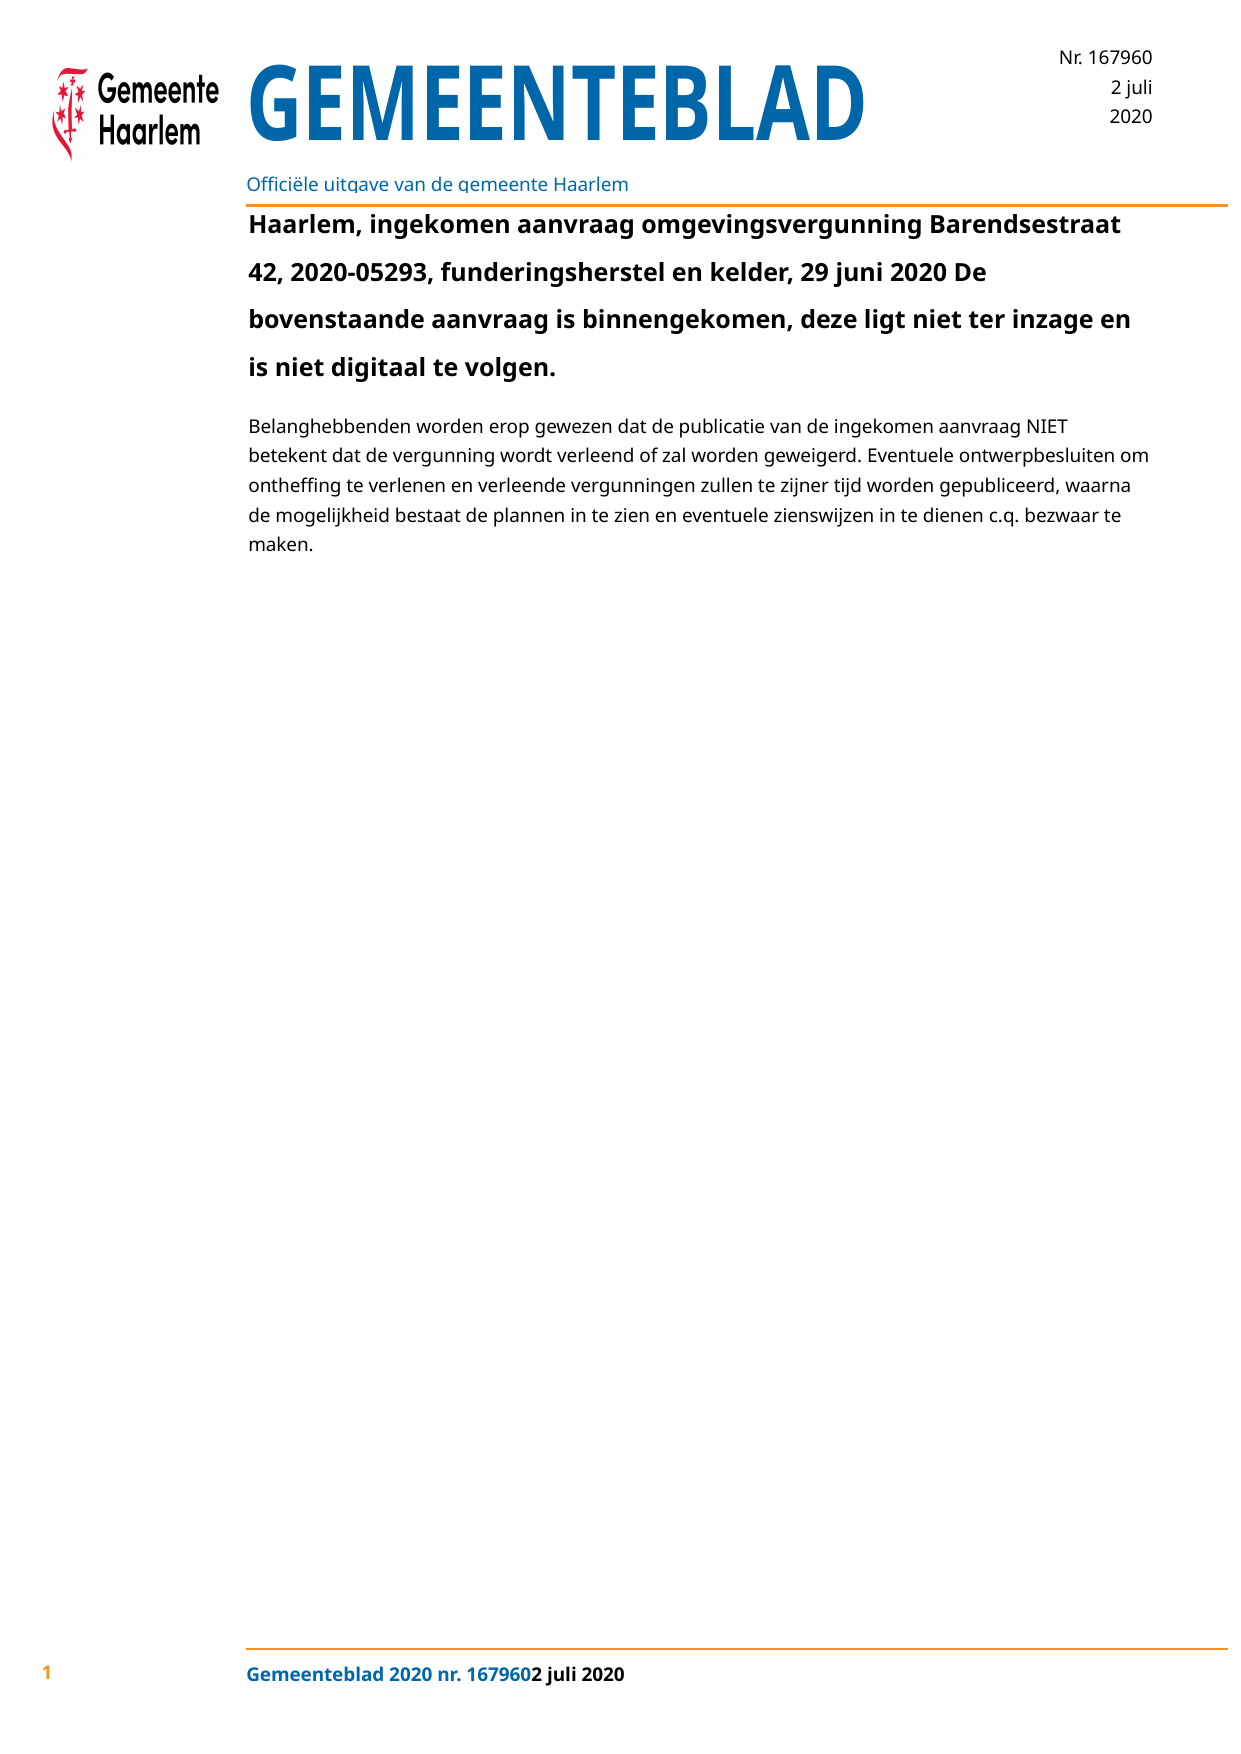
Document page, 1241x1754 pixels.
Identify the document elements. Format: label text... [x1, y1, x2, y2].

picture [41, 47, 231, 172]
text Belanghebbenden worden erop gewezen dat de publicatie van de ingekomen aanvraag NIET betekent dat de vergunning wordt verleend of zal worden geweigerd. Eventuele ontwerpbesluiten om ontheffing te verlenen en verleende vergunningen zullen te zijner tijd worden gepubliceerd, waarna de mogelijkheid bestaat de plannen in te zien en eventuele zienswijzen in te dienen c.q. bezwaar te maken. [248, 413, 1152, 557]
text Haarlem, ingekomen aanvraag omgevingsvergunning Barendsestraat 42, 2020-05293, funderingsherstel en kelder, 29 juni 2020 De bovenstaande aanvraag is binnengekomen, deze ligt niet ter inzage en is niet digitaal te volgen. [248, 207, 1152, 384]
